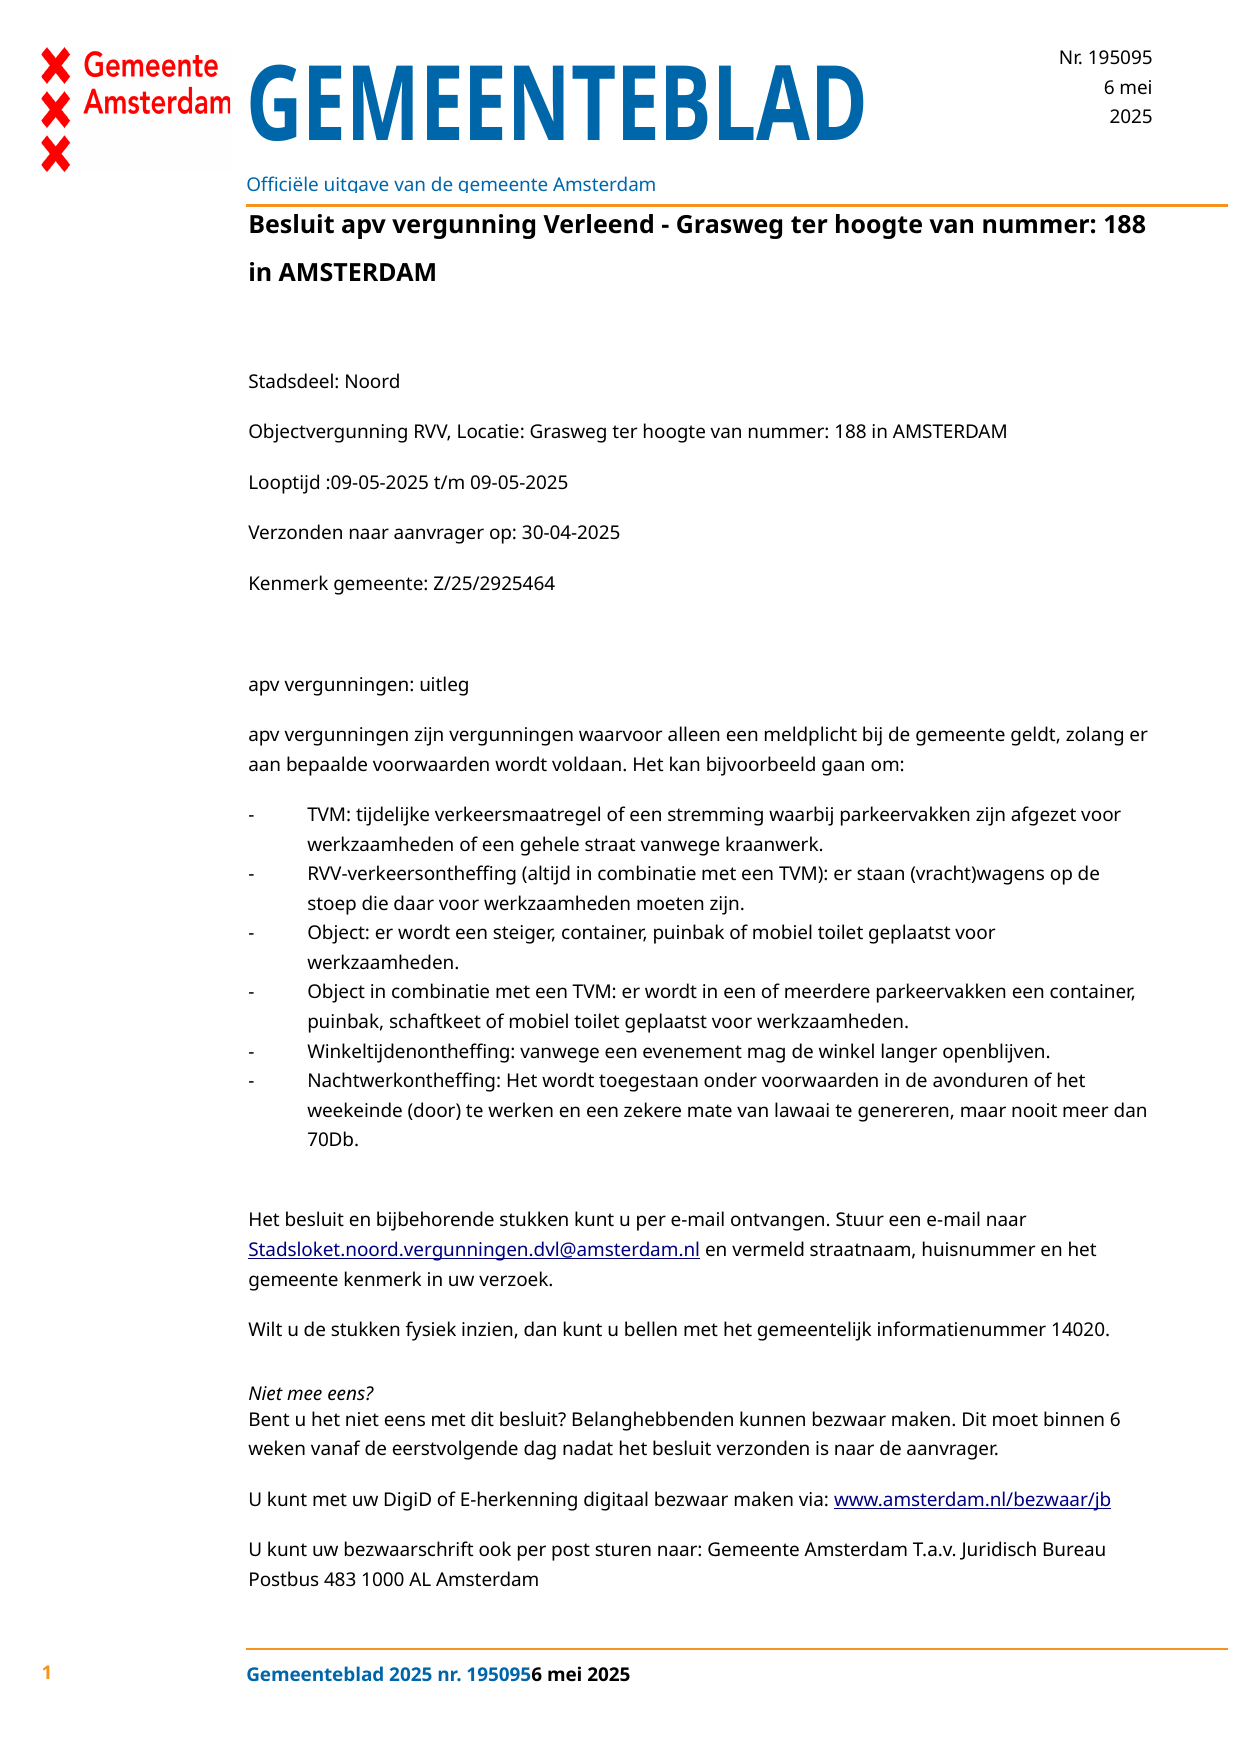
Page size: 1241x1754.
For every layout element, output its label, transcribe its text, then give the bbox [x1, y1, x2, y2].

text apv vergunningen: uitleg [248, 671, 1152, 697]
text Bent u het niet eens met dit besluit? Belanghebbenden kunnen bezwaar maken. Dit moet binnen 6 weken vanaf de eerstvolgende dag nadat het besluit verzonden is naar de aanvrager. [248, 1406, 1152, 1461]
picture [41, 47, 231, 172]
text U kunt uw bezwaarschrift ook per post sturen naar: Gemeente Amsterdam T.a.v. Juridisch Bureau Postbus 483 1000 AL Amsterdam [248, 1536, 1152, 1592]
list Object in combinatie met een TVM: er wordt in een of meerdere parkeervakken een container, puinbak, schaftkeet of mobiel toilet geplaatst voor werkzaamheden. [248, 979, 1152, 1034]
text Het besluit en bijbehorende stukken kunt u per e-mail ontvangen. Stuur een e-mail naar Stadsloket.noord.vergunningen.dvl@amsterdam.nl en vermeld straatnaam, huisnummer en het gemeente kenmerk in uw verzoek. [248, 1207, 1152, 1292]
text Objectvergunning RVV, Locatie: Grasweg ter hoogte van nummer: 188 in AMSTERDAM [248, 419, 1152, 444]
text Kenmerk gemeente: Z/25/2925464 [248, 570, 1152, 596]
list Object: er wordt een steiger, container, puinbak of mobiel toilet geplaatst voor werkzaamheden. [248, 919, 1152, 975]
text Niet mee eens? [248, 1380, 1152, 1406]
text U kunt met uw DigiD of E-herkenning digitaal bezwaar maken via: www.amsterdam.nl/bezwaar/jb [248, 1486, 1152, 1512]
list TVM: tijdelijke verkeersmaatregel of een stremming waarbij parkeervakken zijn afgezet voor werkzaamheden of een gehele straat vanwege kraanwerk. [248, 801, 1152, 857]
list RVV-verkeersontheffing (altijd in combinatie met een TVM): er staan (vracht)wagens op de stoep die daar voor werkzaamheden moeten zijn. [248, 860, 1152, 916]
text Verzonden naar aanvrager op: 30-04-2025 [248, 519, 1152, 545]
text Besluit apv vergunning Verleend - Grasweg ter hoogte van nummer: 188 in AMSTERDAM [248, 207, 1152, 288]
text apv vergunningen zijn vergunningen waarvoor alleen een meldplicht bij de gemeente geldt, zolang er aan bepaalde voorwaarden wordt voldaan. Het kan bijvoorbeeld gaan om: [248, 721, 1152, 777]
text Wilt u de stukken fysiek inzien, dan kunt u bellen met het gemeentelijk informatienummer 14020. [248, 1316, 1152, 1342]
text Looptijd :09-05-2025 t/m 09-05-2025 [248, 469, 1152, 495]
list Nachtwerkontheffing: Het wordt toegestaan onder voorwaarden in de avonduren of het weekeinde (door) te werken en een zekere mate van lawaai te genereren, maar nooit meer dan 70Db. [248, 1067, 1152, 1152]
list Winkeltijdenontheffing: vanwege een evenement mag de winkel langer openblijven. [248, 1038, 1152, 1064]
text Stadsdeel: Noord [248, 368, 1152, 394]
